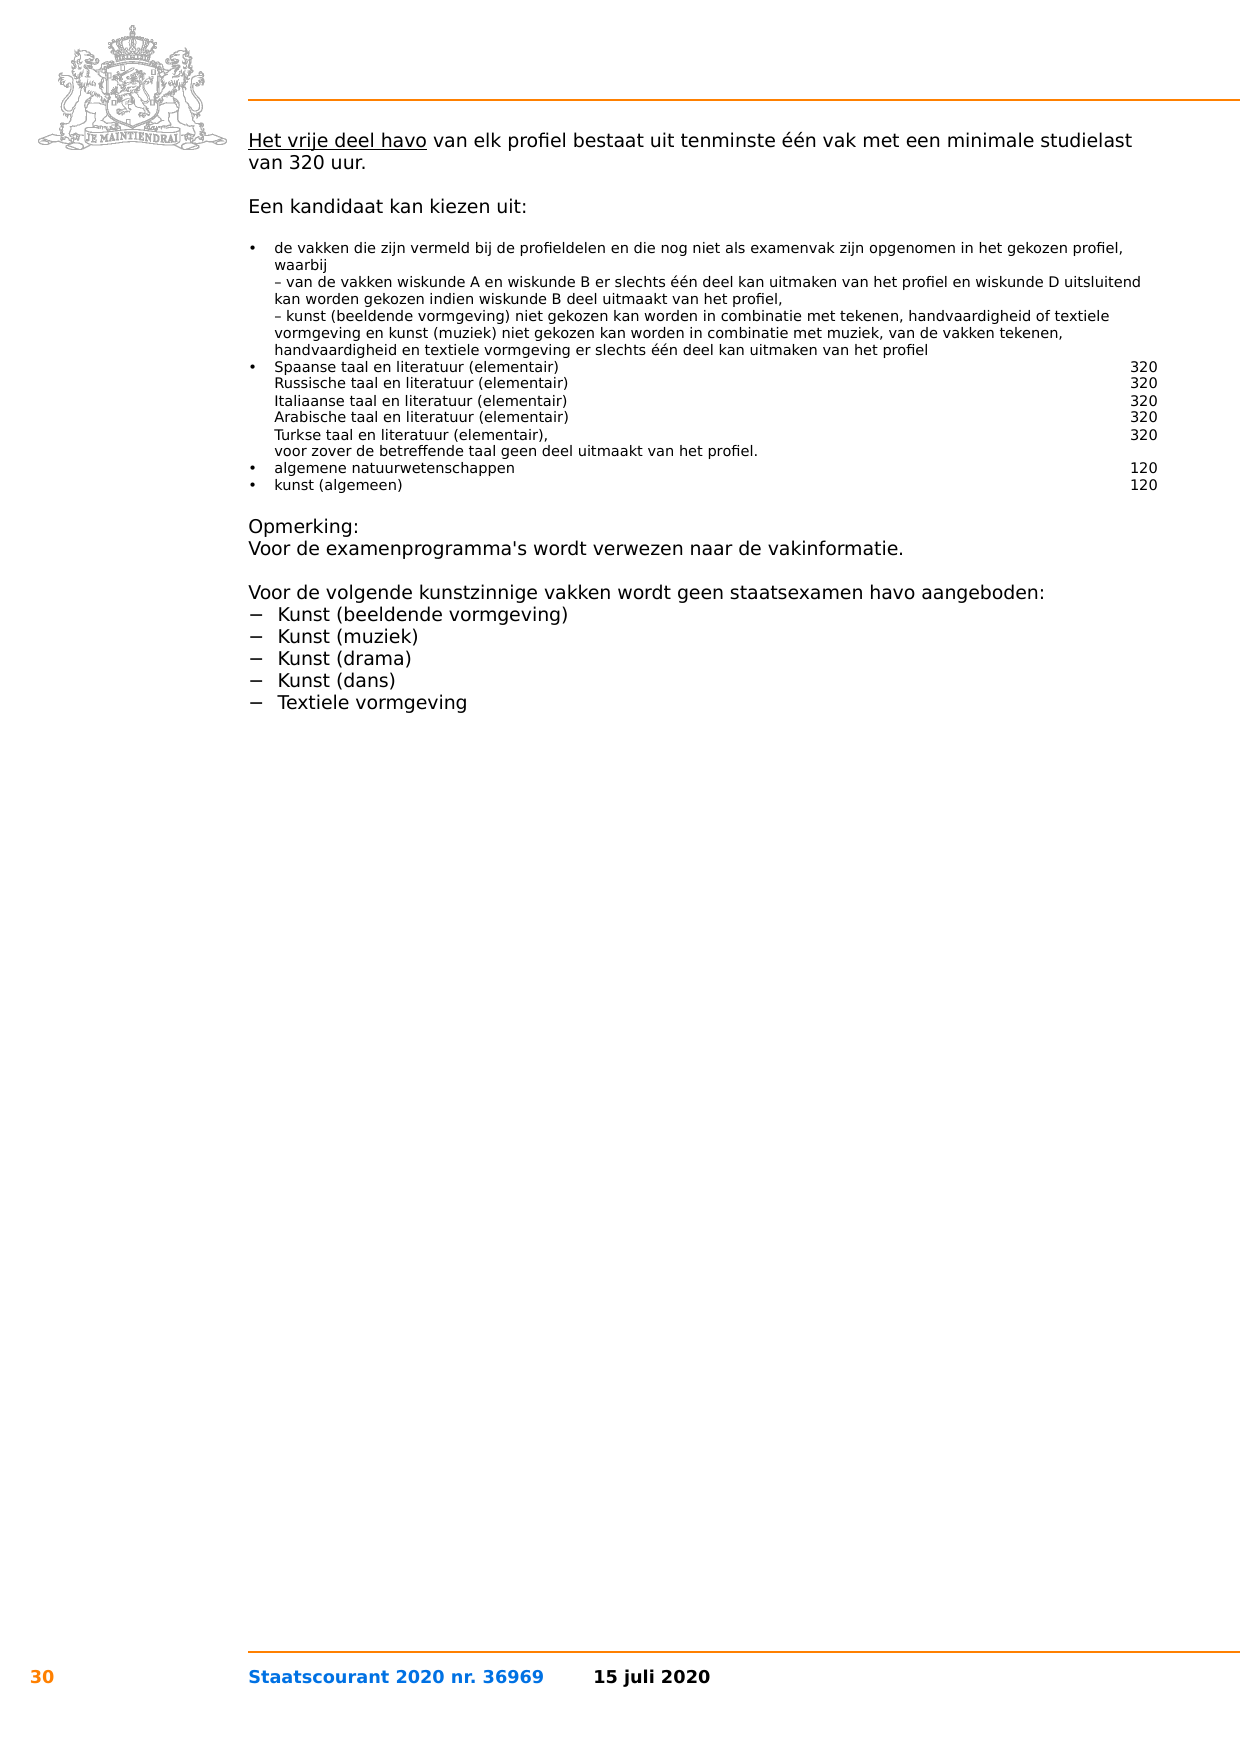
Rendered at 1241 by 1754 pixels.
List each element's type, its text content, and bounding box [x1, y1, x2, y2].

table_cell [248, 375, 268, 392]
table_cell • [248, 460, 268, 477]
text − Kunst (drama) [248, 648, 1163, 670]
table_cell Turkse taal en literatuur (elementair), [268, 426, 1076, 443]
table_cell 320 [1076, 375, 1163, 392]
table_cell 120 [1076, 460, 1163, 477]
table_header • [248, 240, 268, 273]
picture [38, 25, 227, 150]
text − Textiele vormgeving [248, 692, 1163, 714]
table_cell – kunst (beeldende vormgeving) niet gekozen kan worden in combinatie met tekenen, handvaardigheid of textiele vormgeving en kunst (muziek) niet gekozen kan worden in combinatie met muziek, van de vakken tekenen, handvaardigheid en textiele vormgeving er slechts één deel kan uitmaken van het profiel [268, 308, 1163, 358]
text Het vrije deel havo van elk profiel bestaat uit tenminste één vak met een minimale studielast van 320 uur. [248, 130, 1163, 174]
table_cell [248, 443, 268, 460]
text Voor de examenprogramma's wordt verwezen naar de vakinformatie. [248, 538, 1163, 560]
table_cell • [248, 477, 268, 494]
table_cell [1076, 443, 1163, 460]
table_cell Spaanse taal en literatuur (elementair) [268, 359, 1076, 375]
table_cell [248, 393, 268, 409]
table_cell 320 [1076, 409, 1163, 426]
table_header de vakken die zijn vermeld bij de profieldelen en die nog niet als examenvak zijn opgenomen in het gekozen profiel, waarbij [268, 240, 1163, 273]
table_cell [248, 426, 268, 443]
table_cell • [248, 359, 268, 375]
table_cell voor zover de betreffende taal geen deel uitmaakt van het profiel. [268, 443, 1076, 460]
table_cell 120 [1076, 477, 1163, 494]
table_cell Arabische taal en literatuur (elementair) [268, 409, 1076, 426]
text − Kunst (muziek) [248, 626, 1163, 648]
text Opmerking: [248, 516, 1163, 538]
text Voor de volgende kunstzinnige vakken wordt geen staatsexamen havo aangeboden: [248, 582, 1163, 604]
table_cell 320 [1076, 426, 1163, 443]
text − Kunst (beeldende vormgeving) [248, 604, 1163, 626]
table_cell kunst (algemeen) [268, 477, 1076, 494]
table_cell [248, 409, 268, 426]
text − Kunst (dans) [248, 670, 1163, 692]
table_cell – van de vakken wiskunde A en wiskunde B er slechts één deel kan uitmaken van het profiel en wiskunde D uitsluitend kan worden gekozen indien wiskunde B deel uitmaakt van het profiel, [268, 274, 1163, 307]
table_cell Russische taal en literatuur (elementair) [268, 375, 1076, 392]
table_cell 320 [1076, 393, 1163, 409]
table_cell [248, 308, 268, 358]
text Een kandidaat kan kiezen uit: [248, 196, 1163, 218]
table_cell [248, 274, 268, 307]
table_cell algemene natuurwetenschappen [268, 460, 1076, 477]
table_cell Italiaanse taal en literatuur (elementair) [268, 393, 1076, 409]
table_cell 320 [1076, 359, 1163, 375]
